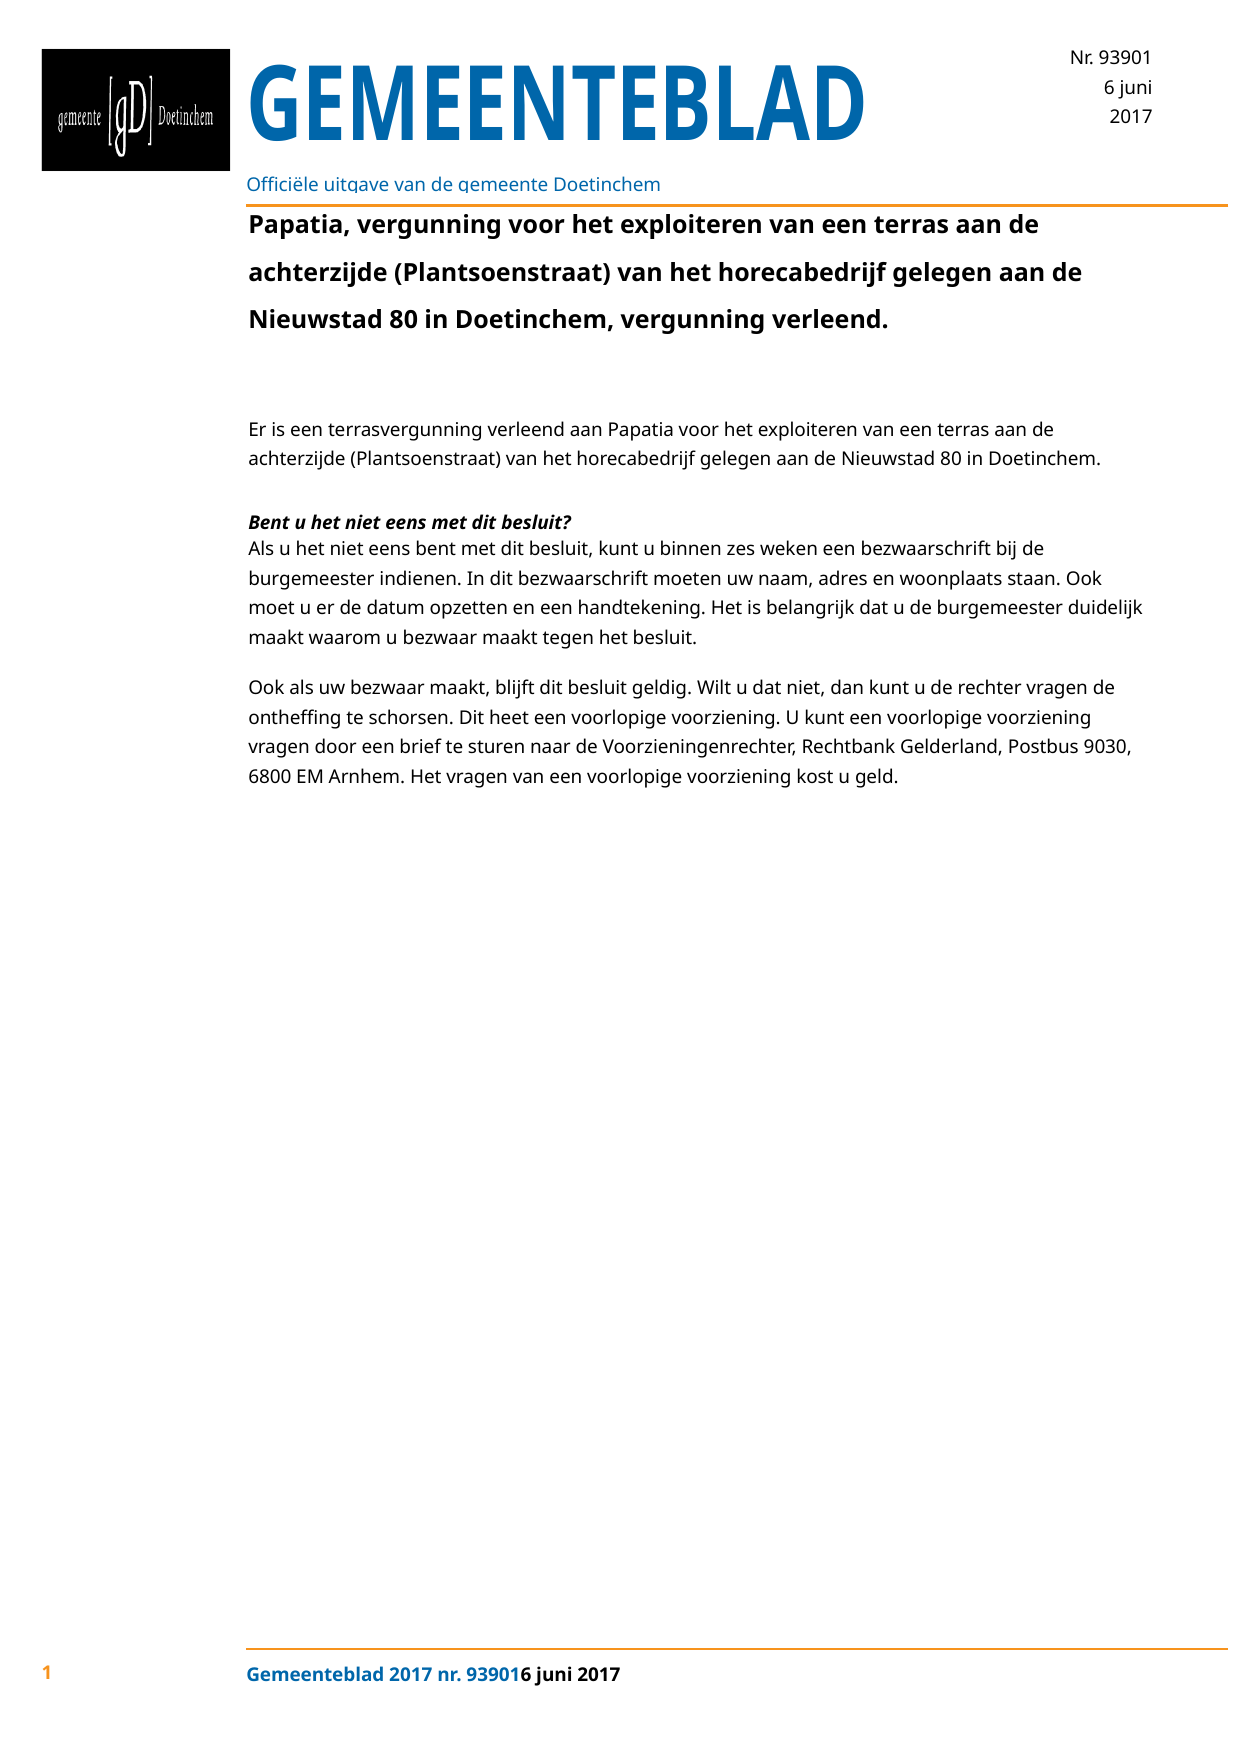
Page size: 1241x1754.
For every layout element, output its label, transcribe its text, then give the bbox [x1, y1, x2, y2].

text Ook als uw bezwaar maakt, blijft dit besluit geldig. Wilt u dat niet, dan kunt u de rechter vragen de ontheffing te schorsen. Dit heet een voorlopige voorziening. U kunt een voorlopige voorziening vragen door een brief te sturen naar de Voorzieningenrechter, Rechtbank Gelderland, Postbus 9030, 6800 EM Arnhem. Het vragen van een voorlopige voorziening kost u geld. [248, 674, 1152, 789]
picture [41, 47, 231, 172]
text Er is een terrasvergunning verleend aan Papatia voor het exploiteren van een terras aan de achterzijde (Plantsoenstraat) van het horecabedrijf gelegen aan de Nieuwstad 80 in Doetinchem. [248, 416, 1152, 471]
text Als u het niet eens bent met dit besluit, kunt u binnen zes weken een bezwaarschrift bij de burgemeester indienen. In dit bezwaarschrift moeten uw naam, adres en woonplaats staan. Ook moet u er de datum opzetten en een handtekening. Het is belangrijk dat u de burgemeester duidelijk maakt waarom u bezwaar maakt tegen het besluit. [248, 535, 1152, 650]
text Bent u het niet eens met dit besluit? [248, 509, 1152, 535]
text Papatia, vergunning voor het exploiteren van een terras aan de achterzijde (Plantsoenstraat) van het horecabedrijf gelegen aan de Nieuwstad 80 in Doetinchem, vergunning verleend. [248, 207, 1152, 336]
